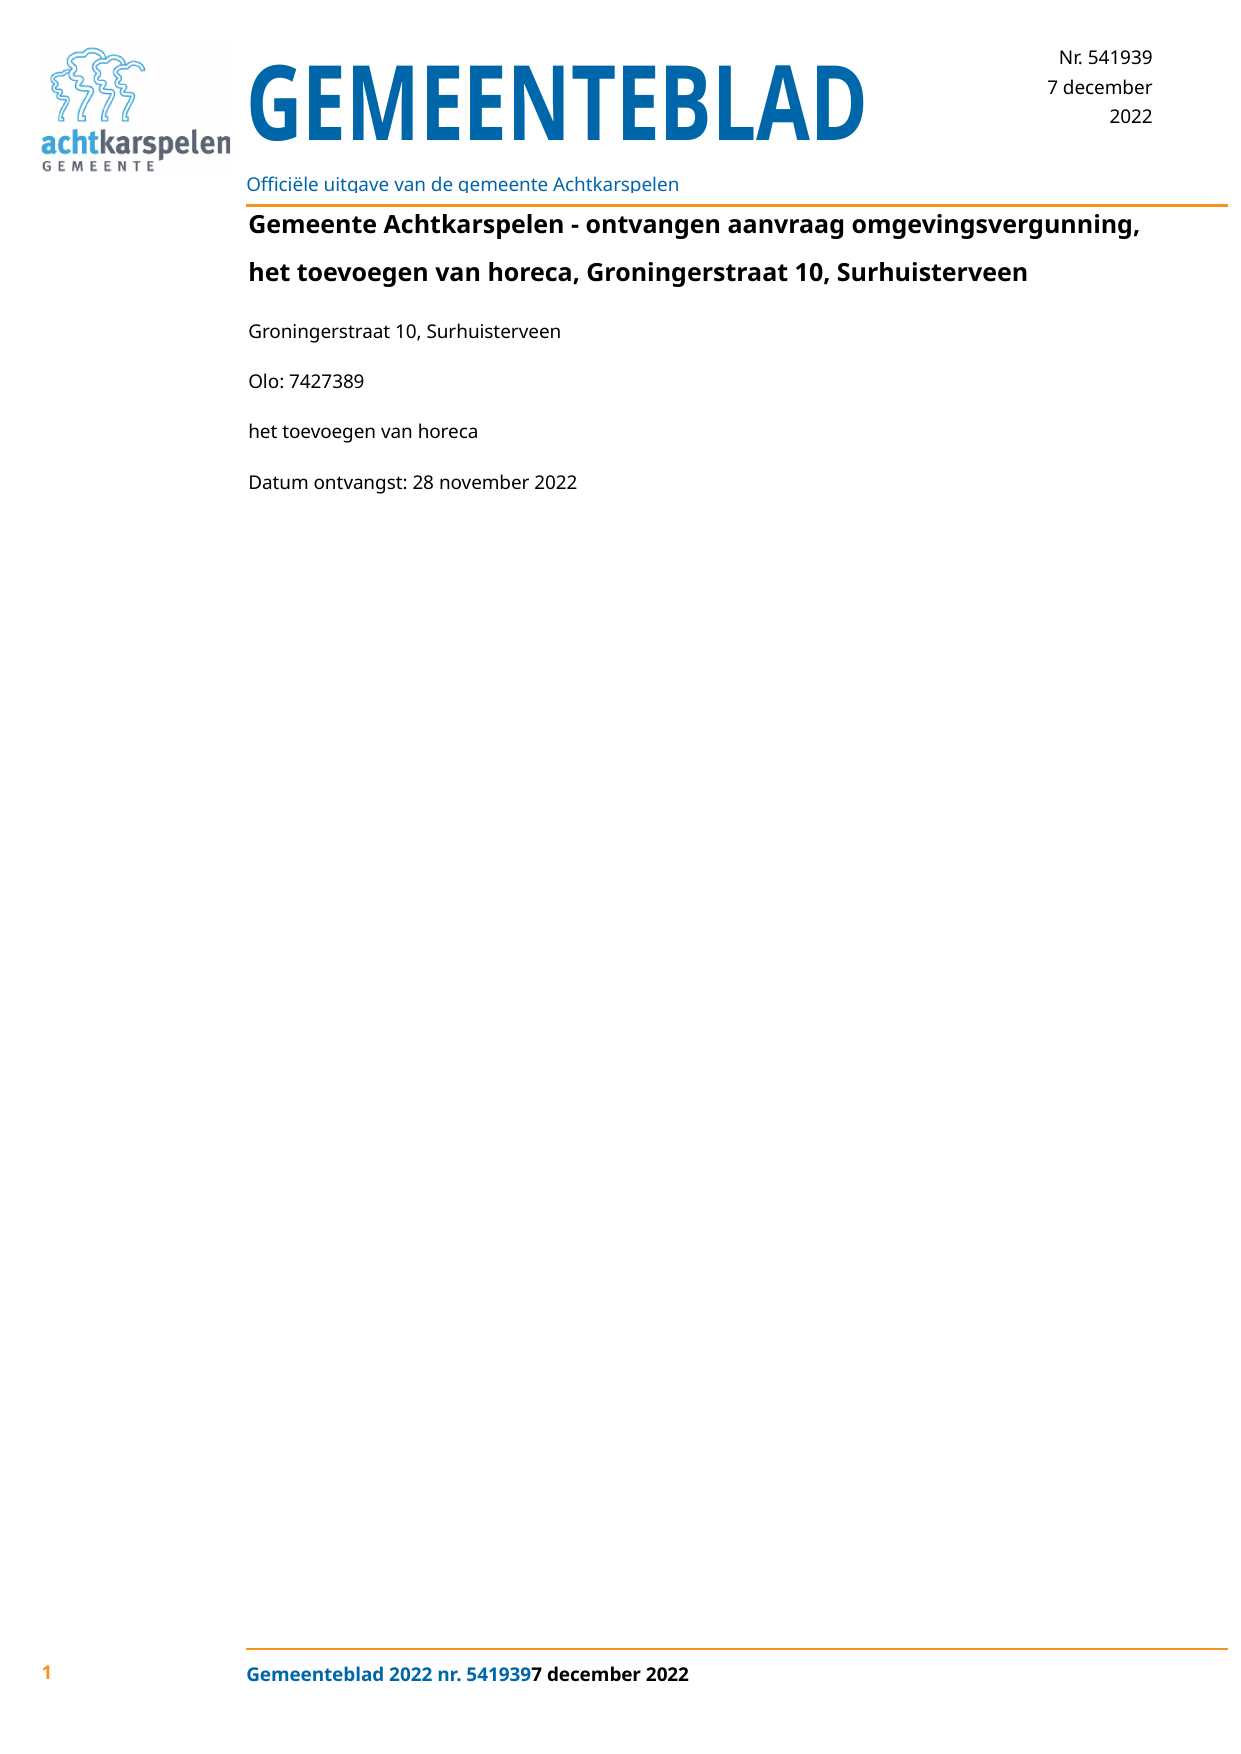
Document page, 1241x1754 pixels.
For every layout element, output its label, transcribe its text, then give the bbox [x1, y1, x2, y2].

text het toevoegen van horeca [248, 419, 1152, 444]
text Olo: 7427389 [248, 368, 1152, 394]
picture [41, 47, 231, 172]
text Datum ontvangst: 28 november 2022 [248, 469, 1152, 495]
text Groningerstraat 10, Surhuisterveen [248, 318, 1152, 344]
text Gemeente Achtkarspelen - ontvangen aanvraag omgevingsvergunning, het toevoegen van horeca, Groningerstraat 10, Surhuisterveen [248, 207, 1152, 288]
